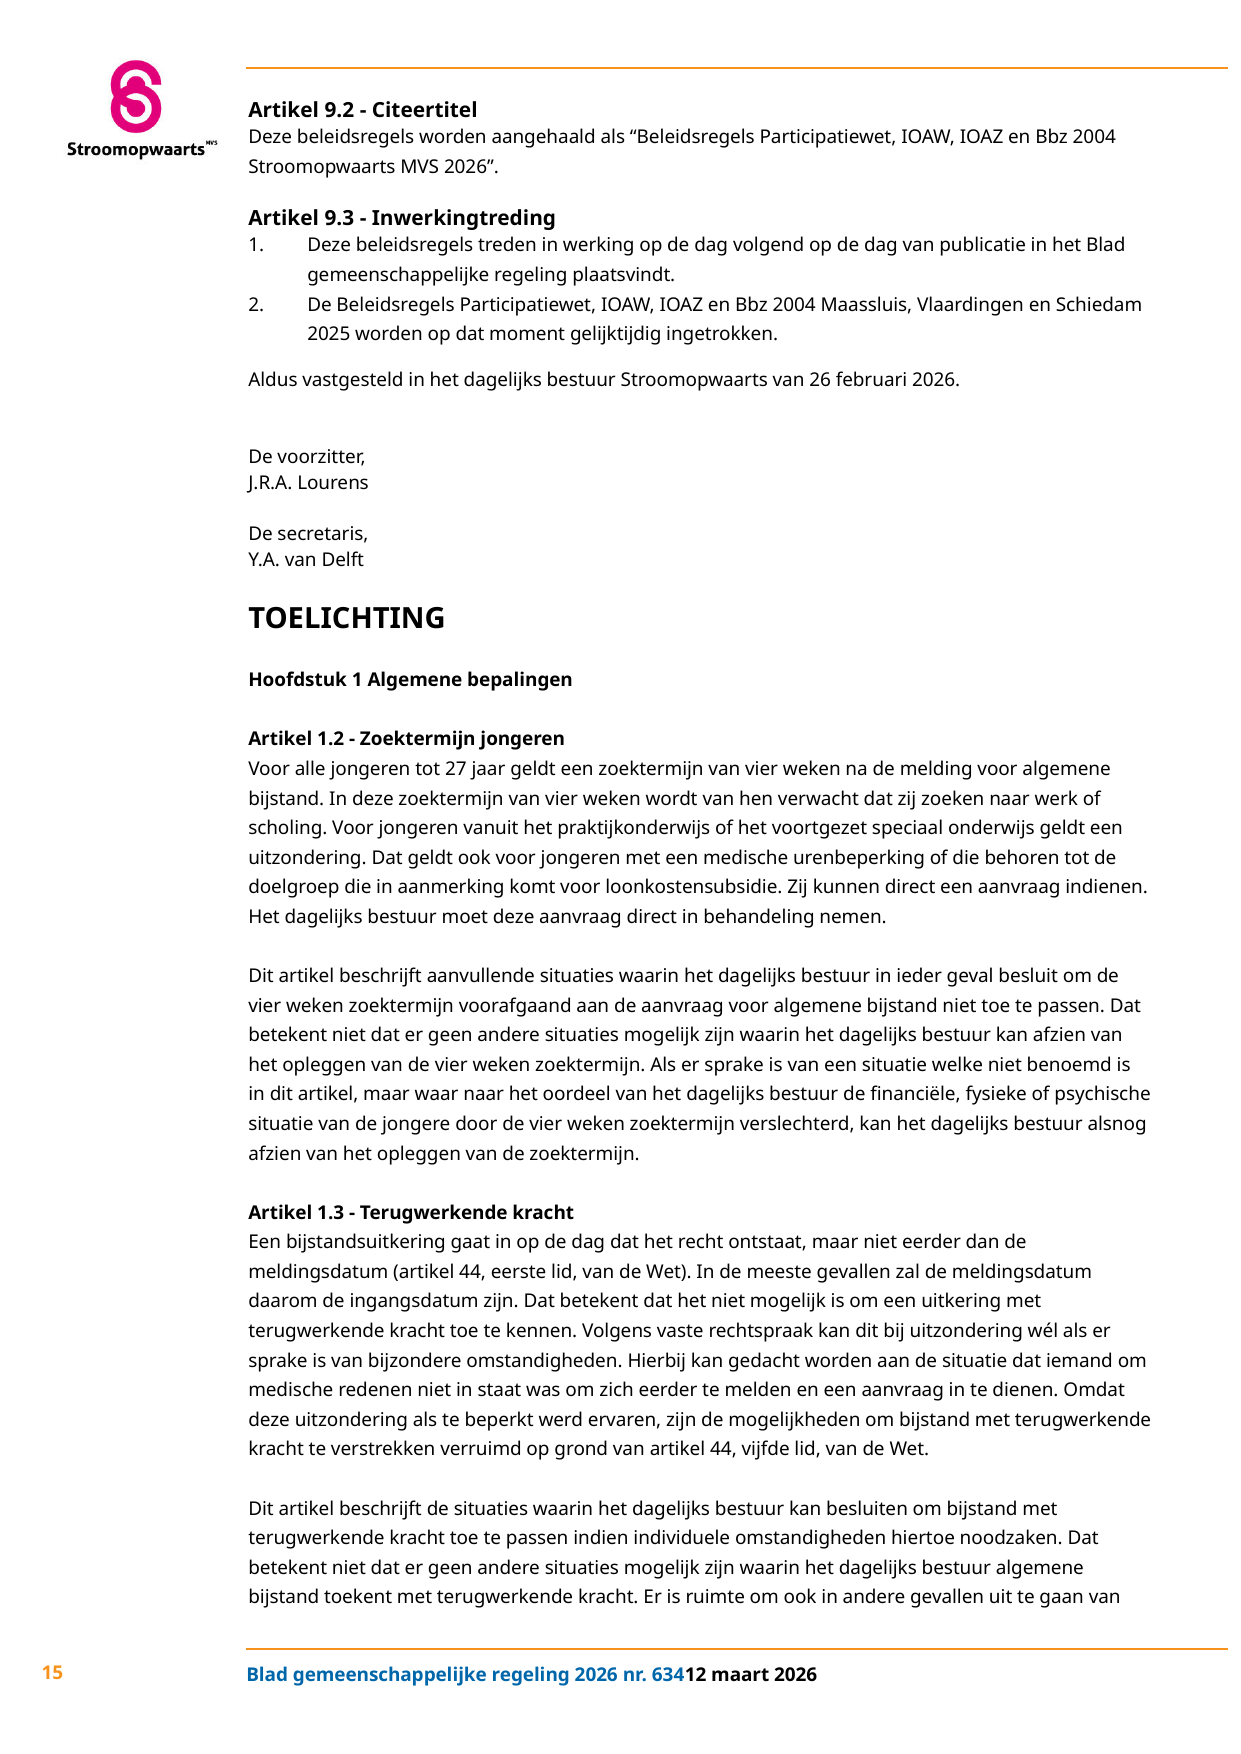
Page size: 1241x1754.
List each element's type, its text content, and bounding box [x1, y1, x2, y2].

text Artikel 1.3 - Terugwerkende kracht [248, 1199, 1152, 1225]
text Artikel 1.2 - Zoektermijn jongeren [248, 726, 1152, 751]
text Artikel 9.3 - Inwerkingtreding [248, 203, 1152, 232]
list Deze beleidsregels treden in werking op de dag volgend op de dag van publicatie in het Blad gemeenschappelijke regeling plaatsvindt. [248, 232, 1152, 287]
text Deze beleidsregels worden aangehaald als “Beleidsregels Participatiewet, IOAW, IOAZ en Bbz 2004 Stroomopwaarts MVS 2026”. [248, 123, 1152, 178]
text Artikel 9.2 - Citeertitel [248, 95, 1152, 123]
text TOELICHTING [248, 598, 1152, 637]
text Hoofdstuk 1 Algemene bepalingen [248, 666, 1152, 692]
text J.R.A. Lourens [248, 469, 1152, 495]
text De secretaris, [248, 520, 1152, 546]
list De Beleidsregels Participatiewet, IOAW, IOAZ en Bbz 2004 Maassluis, Vlaardingen en Schiedam 2025 worden op dat moment gelijktijdig ingetrokken. [248, 291, 1152, 346]
text Dit artikel beschrijft aanvullende situaties waarin het dagelijks bestuur in ieder geval besluit om de vier weken zoektermijn voorafgaand aan de aanvraag voor algemene bijstand niet toe te passen. Dat betekent niet dat er geen andere situaties mogelijk zijn waarin het dagelijks bestuur kan afzien van het opleggen van de vier weken zoektermijn. Als er sprake is van een situatie welke niet benoemd is in dit artikel, maar waar naar het oordeel van het dagelijks bestuur de financiële, fysieke of psychische situatie van de jongere door de vier weken zoektermijn verslechterd, kan het dagelijks bestuur alsnog afzien van het opleggen van de zoektermijn. [248, 962, 1152, 1166]
text Aldus vastgesteld in het dagelijks bestuur Stroomopwaarts van 26 februari 2026. [248, 366, 1152, 392]
text Voor alle jongeren tot 27 jaar geldt een zoektermijn van vier weken na de melding voor algemene bijstand. In deze zoektermijn van vier weken wordt van hen verwacht dat zij zoeken naar werk of scholing. Voor jongeren vanuit het praktijkonderwijs of het voortgezet speciaal onderwijs geldt een uitzondering. Dat geldt ook voor jongeren met een medische urenbeperking of die behoren tot de doelgroep die in aanmerking komt voor loonkostensubsidie. Zij kunnen direct een aanvraag indienen. Het dagelijks bestuur moet deze aanvraag direct in behandeling nemen. [248, 755, 1152, 929]
text Y.A. van Delft [248, 546, 1152, 572]
text Een bijstandsuitkering gaat in op de dag dat het recht ontstaat, maar niet eerder dan de meldingsdatum (artikel 44, eerste lid, van de Wet). In de meeste gevallen zal de meldingsdatum daarom de ingangsdatum zijn. Dat betekent dat het niet mogelijk is om een uitkering met terugwerkende kracht toe te kennen. Volgens vaste rechtspraak kan dit bij uitzondering wél als er sprake is van bijzondere omstandigheden. Hierbij kan gedacht worden aan de situatie dat iemand om medische redenen niet in staat was om zich eerder te melden en een aanvraag in te dienen. Omdat deze uitzondering als te beperkt werd ervaren, zijn de mogelijkheden om bijstand met terugwerkende kracht te verstrekken verruimd op grond van artikel 44, vijfde lid, van de Wet. [248, 1228, 1152, 1461]
text Dit artikel beschrijft de situaties waarin het dagelijks bestuur kan besluiten om bijstand met terugwerkende kracht toe te passen indien individuele omstandigheden hiertoe noodzaken. Dat betekent niet dat er geen andere situaties mogelijk zijn waarin het dagelijks bestuur algemene bijstand toekent met terugwerkende kracht. Er is ruimte om ook in andere gevallen uit te gaan van [248, 1495, 1152, 1609]
picture [41, 47, 231, 172]
text De voorzitter, [248, 443, 1152, 469]
